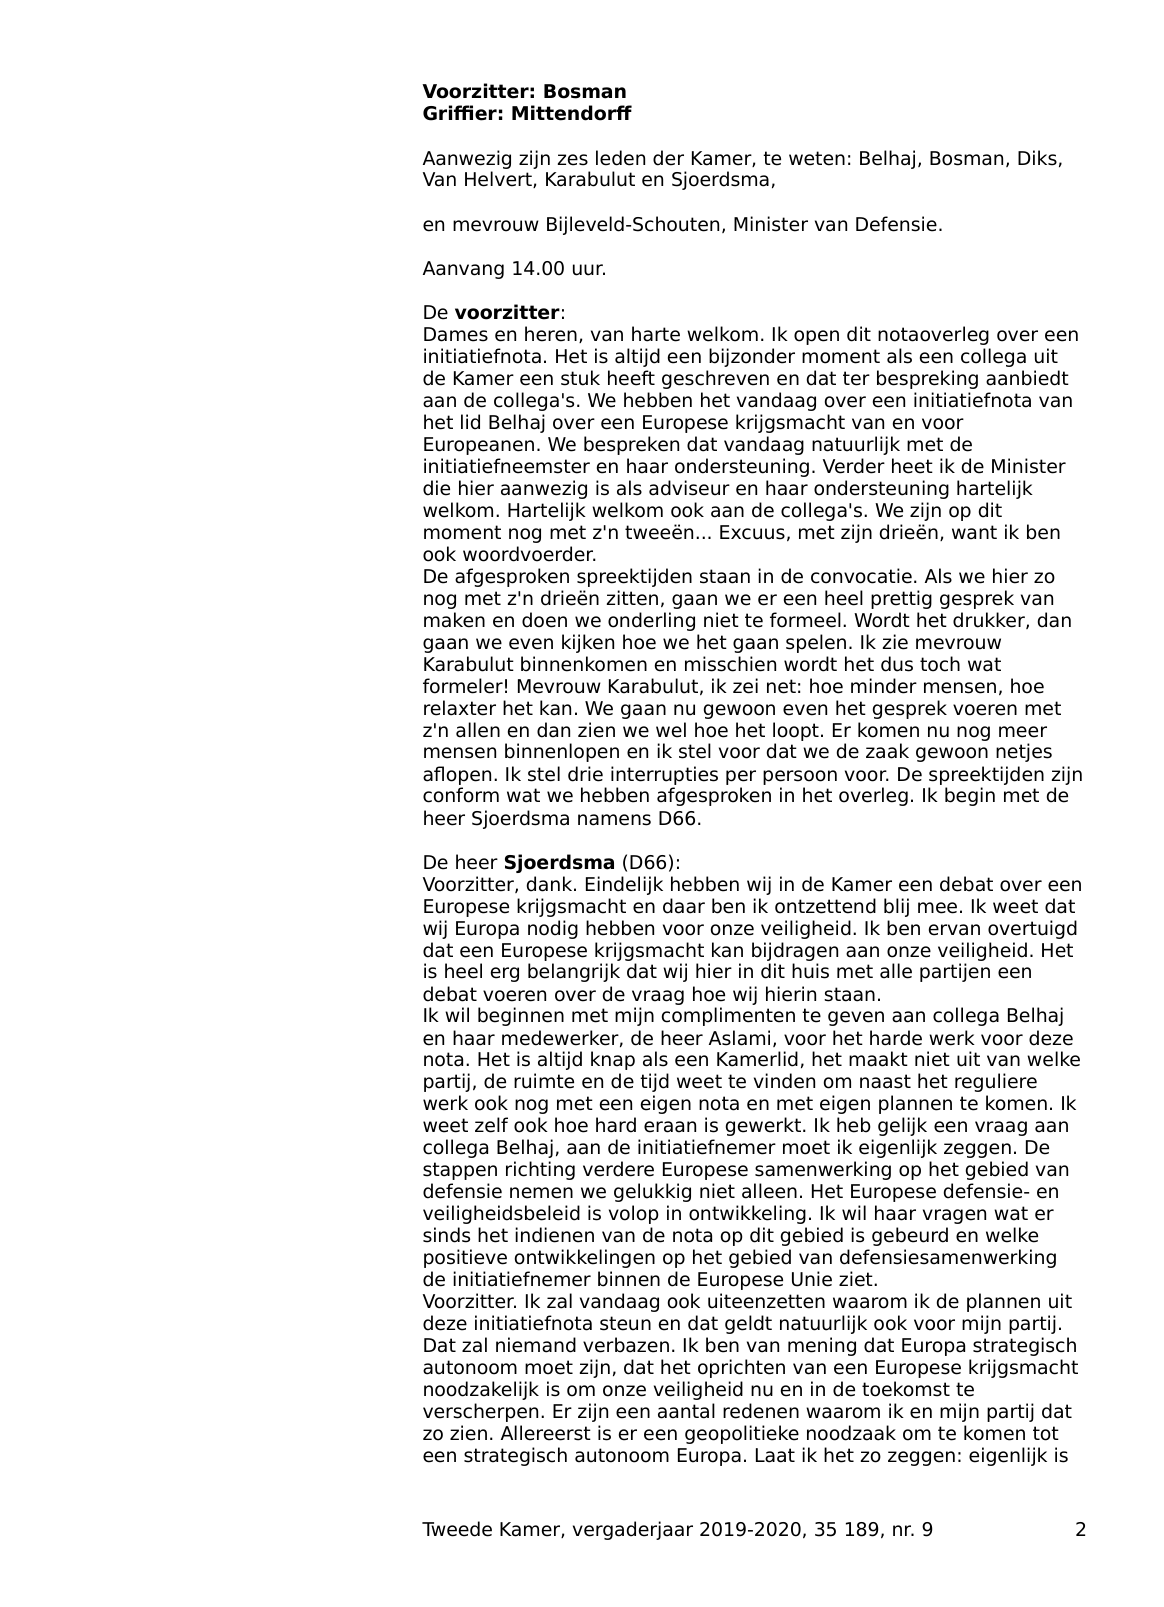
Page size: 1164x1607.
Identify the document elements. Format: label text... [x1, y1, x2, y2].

text De heer Sjoerdsma (D66): [422, 852, 1087, 873]
text Voorzitter: Bosman [422, 81, 1087, 103]
text en mevrouw Bijleveld-Schouten, Minister van Defensie. [422, 213, 1087, 236]
text De afgesproken spreektijden staan in de convocatie. Als we hier zo nog met z'n drieën zitten, gaan we er een heel prettig gesprek van maken en doen we onderling niet te formeel. Wordt het drukker, dan gaan we even kijken hoe we het gaan spelen. Ik zie mevrouw Karabulut binnenkomen en misschien wordt het dus toch wat formeler! Mevrouw Karabulut, ik zei net: hoe minder mensen, hoe relaxter het kan. We gaan nu gewoon even het gesprek voeren met z'n allen en dan zien we wel hoe het loopt. Er komen nu nog meer mensen binnenlopen en ik stel voor dat we de zaak gewoon netjes aflopen. Ik stel drie interrupties per persoon voor. De spreektijden zijn conform wat we hebben afgesproken in het overleg. Ik begin met de heer Sjoerdsma namens D66. [422, 566, 1087, 829]
text Aanvang 14.00 uur. [422, 258, 1087, 280]
text De voorzitter: [422, 302, 1087, 324]
text Aanwezig zijn zes leden der Kamer, te weten: Belhaj, Bosman, Diks, Van Helvert, Karabulut en Sjoerdsma, [422, 147, 1087, 191]
text Voorzitter. Ik zal vandaag ook uiteenzetten waarom ik de plannen uit deze initiatiefnota steun en dat geldt natuurlijk ook voor mijn partij. Dat zal niemand verbazen. Ik ben van mening dat Europa strategisch autonoom moet zijn, dat het oprichten van een Europese krijgsmacht noodzakelijk is om onze veiligheid nu en in de toekomst te verscherpen. Er zijn een aantal redenen waarom ik en mijn partij dat zo zien. Allereerst is er een geopolitieke noodzaak om te komen tot een strategisch autonoom Europa. Laat ik het zo zeggen: eigenlijk is [422, 1291, 1087, 1467]
text Griffier: Mittendorff [422, 103, 1087, 125]
text Voorzitter, dank. Eindelijk hebben wij in de Kamer een debat over een Europese krijgsmacht en daar ben ik ontzettend blij mee. Ik weet dat wij Europa nodig hebben voor onze veiligheid. Ik ben ervan overtuigd dat een Europese krijgsmacht kan bijdragen aan onze veiligheid. Het is heel erg belangrijk dat wij hier in dit huis met alle partijen een debat voeren over de vraag hoe wij hierin staan. [422, 873, 1087, 1005]
text Ik wil beginnen met mijn complimenten te geven aan collega Belhaj en haar medewerker, de heer Aslami, voor het harde werk voor deze nota. Het is altijd knap als een Kamerlid, het maakt niet uit van welke partij, de ruimte en de tijd weet te vinden om naast het reguliere werk ook nog met een eigen nota en met eigen plannen te komen. Ik weet zelf ook hoe hard eraan is gewerkt. Ik heb gelijk een vraag aan collega Belhaj, aan de initiatiefnemer moet ik eigenlijk zeggen. De stappen richting verdere Europese samenwerking op het gebied van defensie nemen we gelukkig niet alleen. Het Europese defensie- en veiligheidsbeleid is volop in ontwikkeling. Ik wil haar vragen wat er sinds het indienen van de nota op dit gebied is gebeurd en welke positieve ontwikkelingen op het gebied van defensiesamenwerking de initiatiefnemer binnen de Europese Unie ziet. [422, 1005, 1087, 1291]
text Dames en heren, van harte welkom. Ik open dit notaoverleg over een initiatiefnota. Het is altijd een bijzonder moment als een collega uit de Kamer een stuk heeft geschreven en dat ter bespreking aanbiedt aan de collega's. We hebben het vandaag over een initiatiefnota van het lid Belhaj over een Europese krijgsmacht van en voor Europeanen. We bespreken dat vandaag natuurlijk met de initiatiefneemster en haar ondersteuning. Verder heet ik de Minister die hier aanwezig is als adviseur en haar ondersteuning hartelijk welkom. Hartelijk welkom ook aan de collega's. We zijn op dit moment nog met z'n tweeën... Excuus, met zijn drieën, want ik ben ook woordvoerder. [422, 324, 1087, 566]
